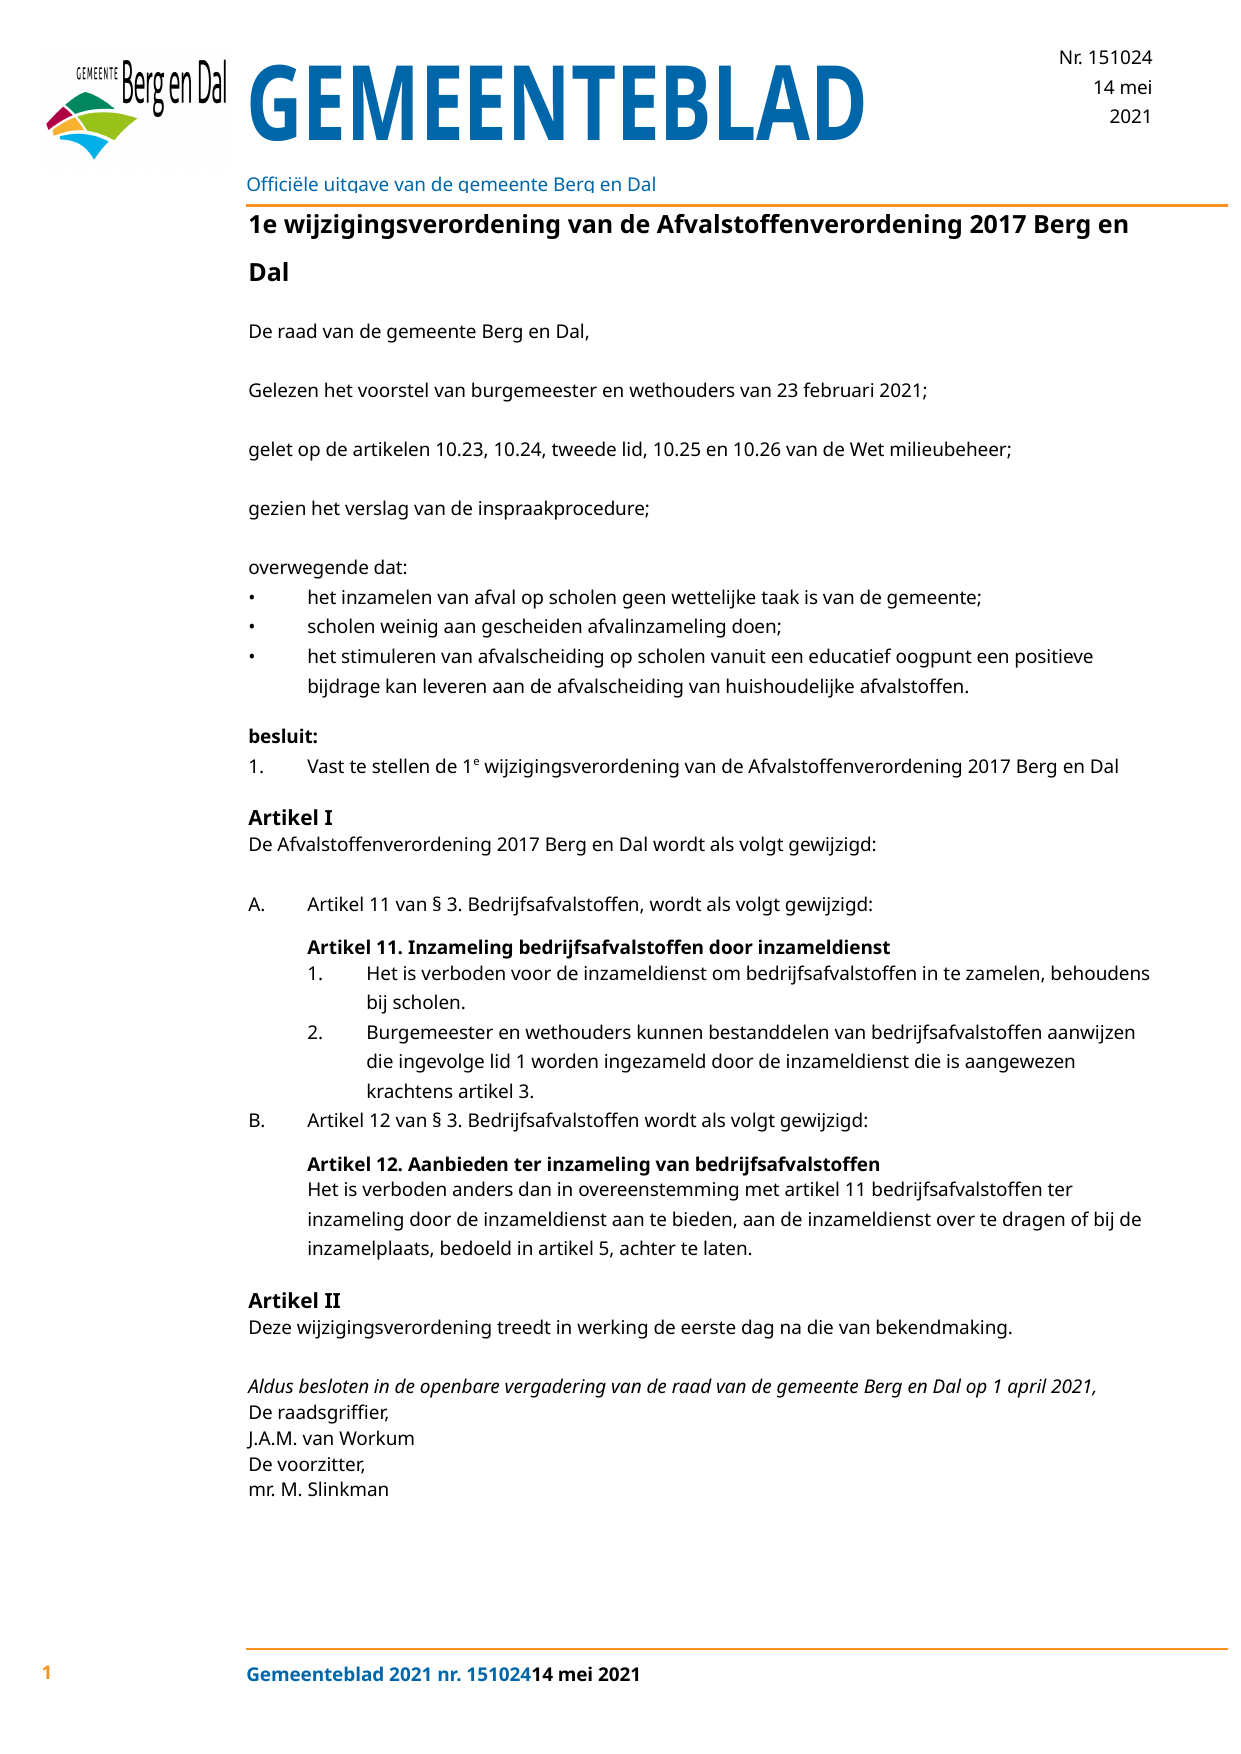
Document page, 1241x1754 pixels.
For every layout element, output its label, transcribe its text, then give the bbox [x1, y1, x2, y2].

text De Afvalstoffenverordening 2017 Berg en Dal wordt als volgt gewijzigd: [248, 832, 1152, 857]
text De raad van de gemeente Berg en Dal, [248, 318, 1152, 344]
list Artikel 11. Inzameling bedrijfsafvalstoffen door inzameldienst [248, 934, 1152, 960]
text Artikel II [248, 1286, 1152, 1314]
text gezien het verslag van de inspraakprocedure; [248, 495, 1152, 521]
list Burgemeester en wethouders kunnen bestanddelen van bedrijfsafvalstoffen aanwijzen die ingevolge lid 1 worden ingezameld door de inzameldienst die is aangewezen krachtens artikel 3. [307, 1019, 1152, 1104]
text overwegende dat: [248, 554, 1152, 580]
text Artikel I [248, 803, 1152, 832]
picture [41, 47, 231, 172]
list het inzamelen van afval op scholen geen wettelijke taak is van de gemeente; [248, 584, 1152, 610]
text De raadsgriffier, [248, 1399, 1152, 1425]
text Gelezen het voorstel van burgemeester en wethouders van 23 februari 2021; [248, 377, 1152, 403]
list scholen weinig aan gescheiden afvalinzameling doen; [248, 614, 1152, 639]
text Deze wijzigingsverordening treedt in werking de eerste dag na die van bekendmaking. [248, 1314, 1152, 1340]
list Artikel 12. Aanbieden ter inzameling van bedrijfsafvalstoffen [248, 1151, 1152, 1176]
text J.A.M. van Workum [248, 1425, 1152, 1451]
text De voorzitter, [248, 1451, 1152, 1477]
text mr. M. Slinkman [248, 1477, 1152, 1502]
text besluit: [248, 723, 1152, 749]
text gelet op de artikelen 10.23, 10.24, tweede lid, 10.25 en 10.26 van de Wet milieubeheer; [248, 436, 1152, 462]
list Artikel 12 van § 3. Bedrijfsafvalstoffen wordt als volgt gewijzigd: [248, 1108, 1152, 1133]
list Vast te stellen de 1e wijzigingsverordening van de Afvalstoffenverordening 2017 Berg en Dal [248, 753, 1152, 778]
list het stimuleren van afvalscheiding op scholen vanuit een educatief oogpunt een positieve bijdrage kan leveren aan de afvalscheiding van huishoudelijke afvalstoffen. [248, 643, 1152, 699]
text Aldus besloten in de openbare vergadering van de raad van de gemeente Berg en Dal op 1 april 2021, [248, 1374, 1152, 1399]
list Artikel 11 van § 3. Bedrijfsafvalstoffen, wordt als volgt gewijzigd: [248, 891, 1152, 917]
text 1e wijzigingsverordening van de Afvalstoffenverordening 2017 Berg en Dal [248, 207, 1152, 288]
list Het is verboden anders dan in overeenstemming met artikel 11 bedrijfsafvalstoffen ter inzameling door de inzameldienst aan te bieden, aan de inzameldienst over te dragen of bij de inzamelplaats, bedoeld in artikel 5, achter te laten. [248, 1176, 1152, 1261]
list Het is verboden voor de inzameldienst om bedrijfsafvalstoffen in te zamelen, behoudens bij scholen. [307, 960, 1152, 1015]
